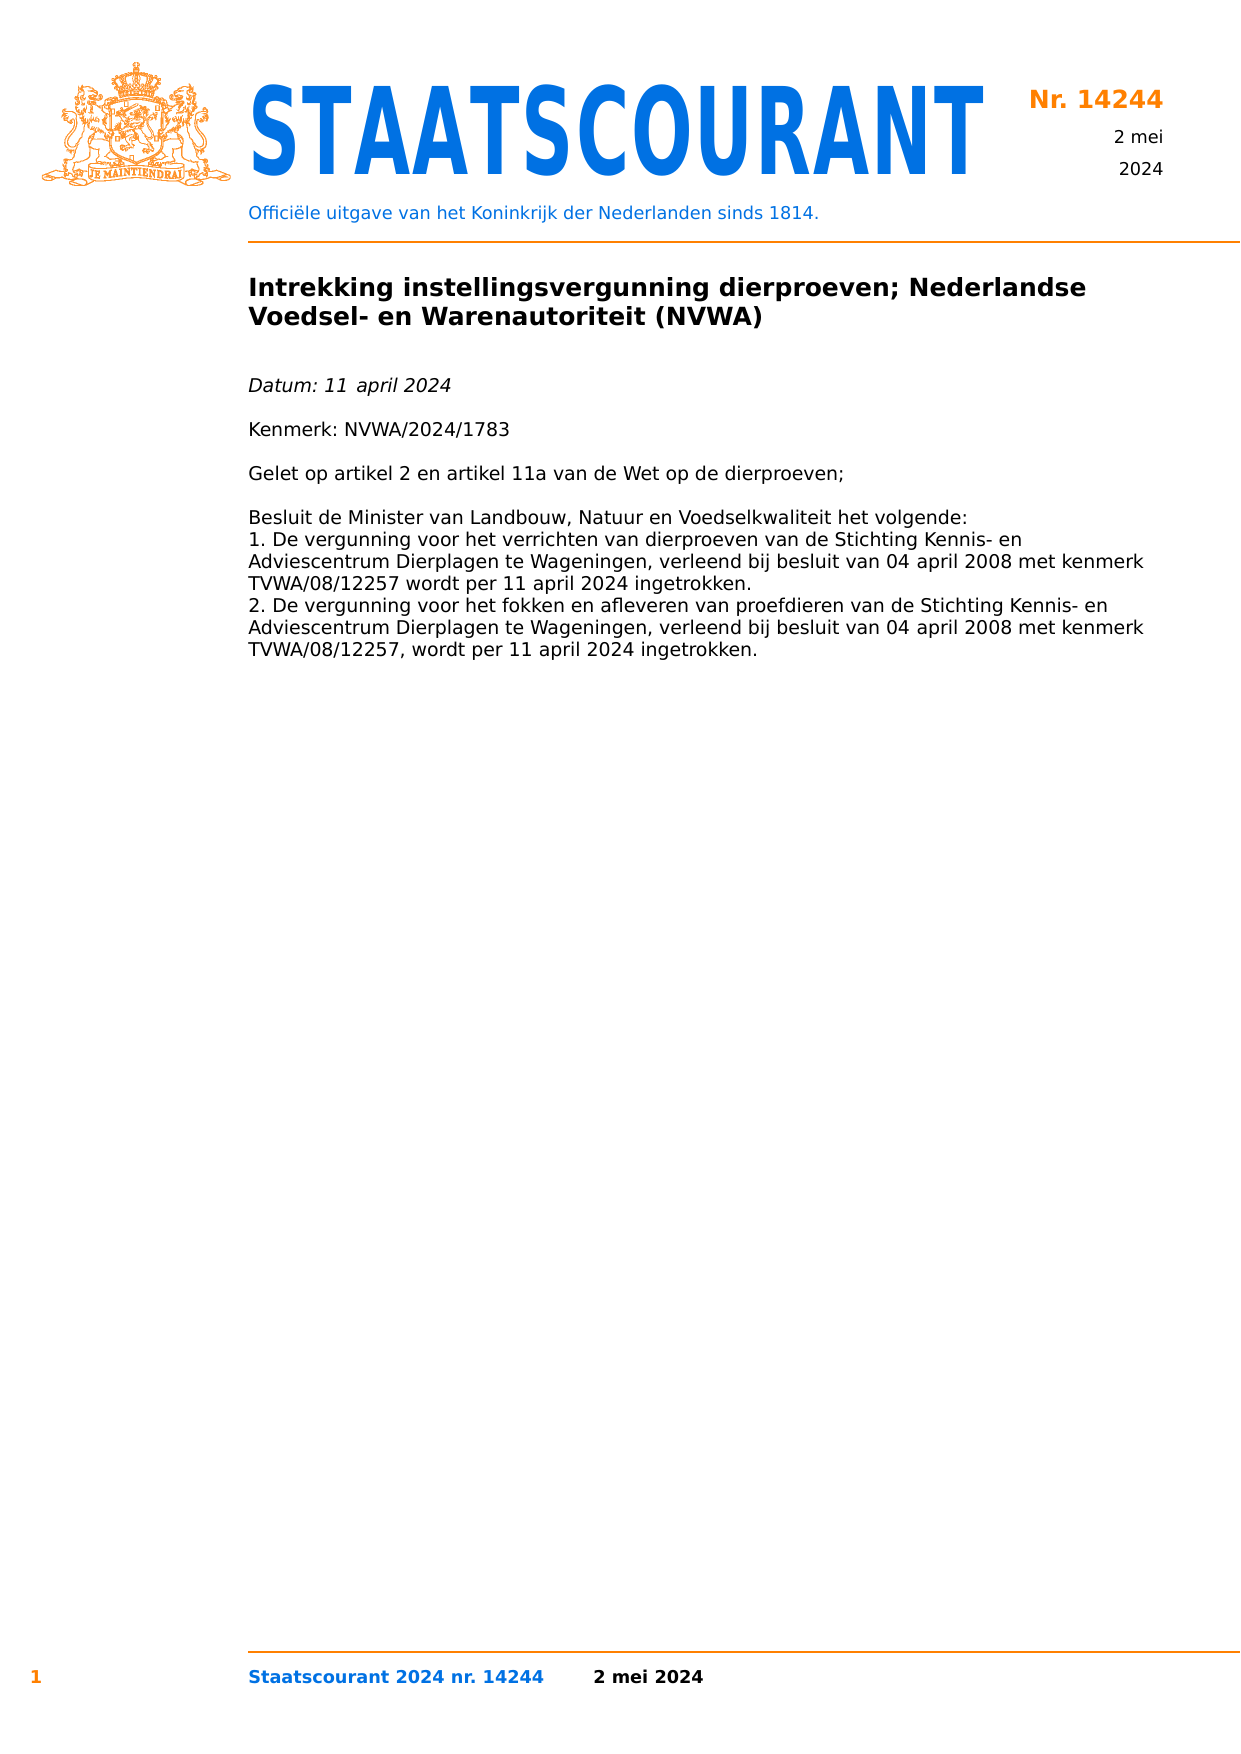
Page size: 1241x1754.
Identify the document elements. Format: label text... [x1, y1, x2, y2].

table_cell 2 mei [998, 121, 1240, 153]
table_cell 2024 [998, 153, 1240, 203]
text Besluit de Minister van Landbouw, Natuur en Voedselkwaliteit het volgende: [248, 507, 1163, 529]
table_header [25, 62, 248, 241]
subtitle Intrekking instellingsvergunning dierproeven; Nederlandse Voedsel- en Warenautoriteit (NVWA) [248, 273, 1163, 331]
text Datum: 11 april 2024 [248, 375, 1163, 397]
text Gelet op artikel 2 en artikel 11a van de Wet op de dierproeven; [248, 463, 1163, 485]
table_header STAATSCOURANT [248, 62, 998, 203]
picture [41, 62, 231, 186]
table_header Nr. 14244 [998, 62, 1240, 121]
text 1. De vergunning voor het verrichten van dierproeven van de Stichting Kennis- en Adviescentrum Dierplagen te Wageningen, verleend bij besluit van 04 april 2008 met kenmerk TVWA/08/12257 wordt per 11 april 2024 ingetrokken. [248, 529, 1163, 594]
text Kenmerk: NVWA/2024/1783 [248, 419, 1163, 441]
table_cell Officiële uitgave van het Koninkrijk der Nederlanden sinds 1814. [248, 203, 1240, 241]
text 2. De vergunning voor het fokken en afleveren van proefdieren van de Stichting Kennis- en Adviescentrum Dierplagen te Wageningen, verleend bij besluit van 04 april 2008 met kenmerk TVWA/08/12257, wordt per 11 april 2024 ingetrokken. [248, 594, 1163, 661]
